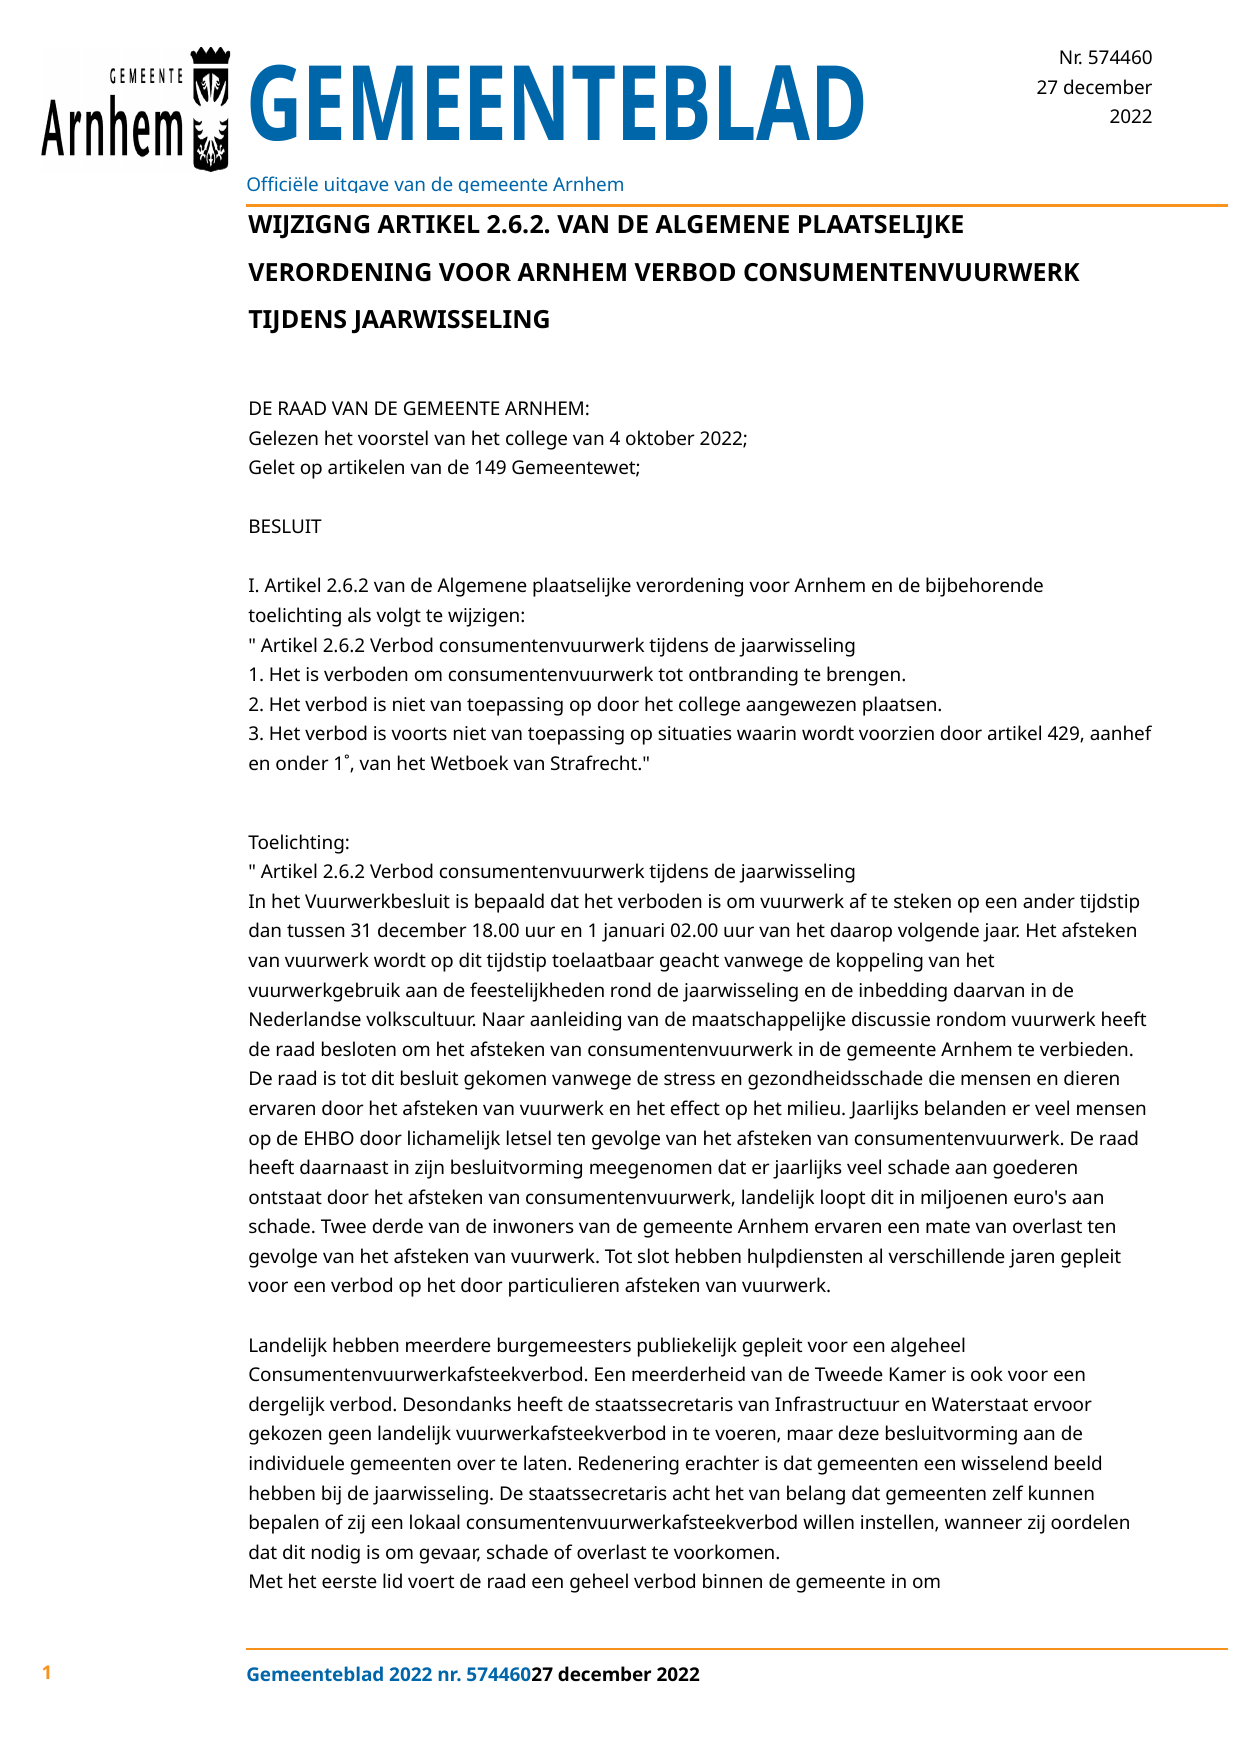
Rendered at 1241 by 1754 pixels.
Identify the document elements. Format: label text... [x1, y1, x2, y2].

text WIJZIGNG ARTIKEL 2.6.2. VAN DE ALGEMENE PLAATSELIJKE VERORDENING VOOR ARNHEM VERBOD CONSUMENTENVUURWERK TIJDENS JAARWISSELING [248, 207, 1152, 336]
text DE RAAD VAN DE GEMEENTE ARNHEM: [248, 395, 1152, 421]
text In het Vuurwerkbesluit is bepaald dat het verboden is om vuurwerk af te steken op een ander tijdstip dan tussen 31 december 18.00 uur en 1 januari 02.00 uur van het daarop volgende jaar. Het afsteken van vuurwerk wordt op dit tijdstip toelaatbaar geacht vanwege de koppeling van het vuurwerkgebruik aan de feestelijkheden rond de jaarwisseling en de inbedding daarvan in de Nederlandse volkscultuur. Naar aanleiding van de maatschappelijke discussie rondom vuurwerk heeft de raad besloten om het afsteken van consumentenvuurwerk in de gemeente Arnhem te verbieden. De raad is tot dit besluit gekomen vanwege de stress en gezondheidsschade die mensen en dieren ervaren door het afsteken van vuurwerk en het effect op het milieu. Jaarlijks belanden er veel mensen op de EHBO door lichamelijk letsel ten gevolge van het afsteken van consumentenvuurwerk. De raad heeft daarnaast in zijn besluitvorming meegenomen dat er jaarlijks veel schade aan goederen ontstaat door het afsteken van consumentenvuurwerk, landelijk loopt dit in miljoenen euro's aan schade. Twee derde van de inwoners van de gemeente Arnhem ervaren een mate van overlast ten gevolge van het afsteken van vuurwerk. Tot slot hebben hulpdiensten al verschillende jaren gepleit voor een verbod op het door particulieren afsteken van vuurwerk. [248, 888, 1152, 1298]
text Met het eerste lid voert de raad een geheel verbod binnen de gemeente in om [248, 1568, 1152, 1594]
text toelichting als volgt te wijzigen: [248, 602, 1152, 628]
text 3. Het verbod is voorts niet van toepassing op situaties waarin wordt voorzien door artikel 429, aanhef en onder 1˚, van het Wetboek van Strafrecht." [248, 721, 1152, 776]
text I. Artikel 2.6.2 van de Algemene plaatselijke verordening voor Arnhem en de bijbehorende [248, 573, 1152, 598]
text Landelijk hebben meerdere burgemeesters publiekelijk gepleit voor een algeheel Consumentenvuurwerkafsteekverbod. Een meerderheid van de Tweede Kamer is ook voor een dergelijk verbod. Desondanks heeft de staatssecretaris van Infrastructuur en Waterstaat ervoor gekozen geen landelijk vuurwerkafsteekverbod in te voeren, maar deze besluitvorming aan de individuele gemeenten over te laten. Redenering erachter is dat gemeenten een wisselend beeld hebben bij de jaarwisseling. De staatssecretaris acht het van belang dat gemeenten zelf kunnen bepalen of zij een lokaal consumentenvuurwerkafsteekverbod willen instellen, wanneer zij oordelen dat dit nodig is om gevaar, schade of overlast te voorkomen. [248, 1332, 1152, 1565]
text Gelet op artikelen van de 149 Gemeentewet; [248, 454, 1152, 480]
text BESLUIT [248, 513, 1152, 539]
text 1. Het is verboden om consumentenvuurwerk tot ontbranding te brengen. [248, 661, 1152, 687]
text " Artikel 2.6.2 Verbod consumentenvuurwerk tijdens de jaarwisseling [248, 858, 1152, 884]
text Toelichting: [248, 829, 1152, 855]
text " Artikel 2.6.2 Verbod consumentenvuurwerk tijdens de jaarwisseling [248, 632, 1152, 657]
picture [41, 47, 231, 172]
text 2. Het verbod is niet van toepassing op door het college aangewezen plaatsen. [248, 691, 1152, 717]
text Gelezen het voorstel van het college van 4 oktober 2022; [248, 425, 1152, 450]
